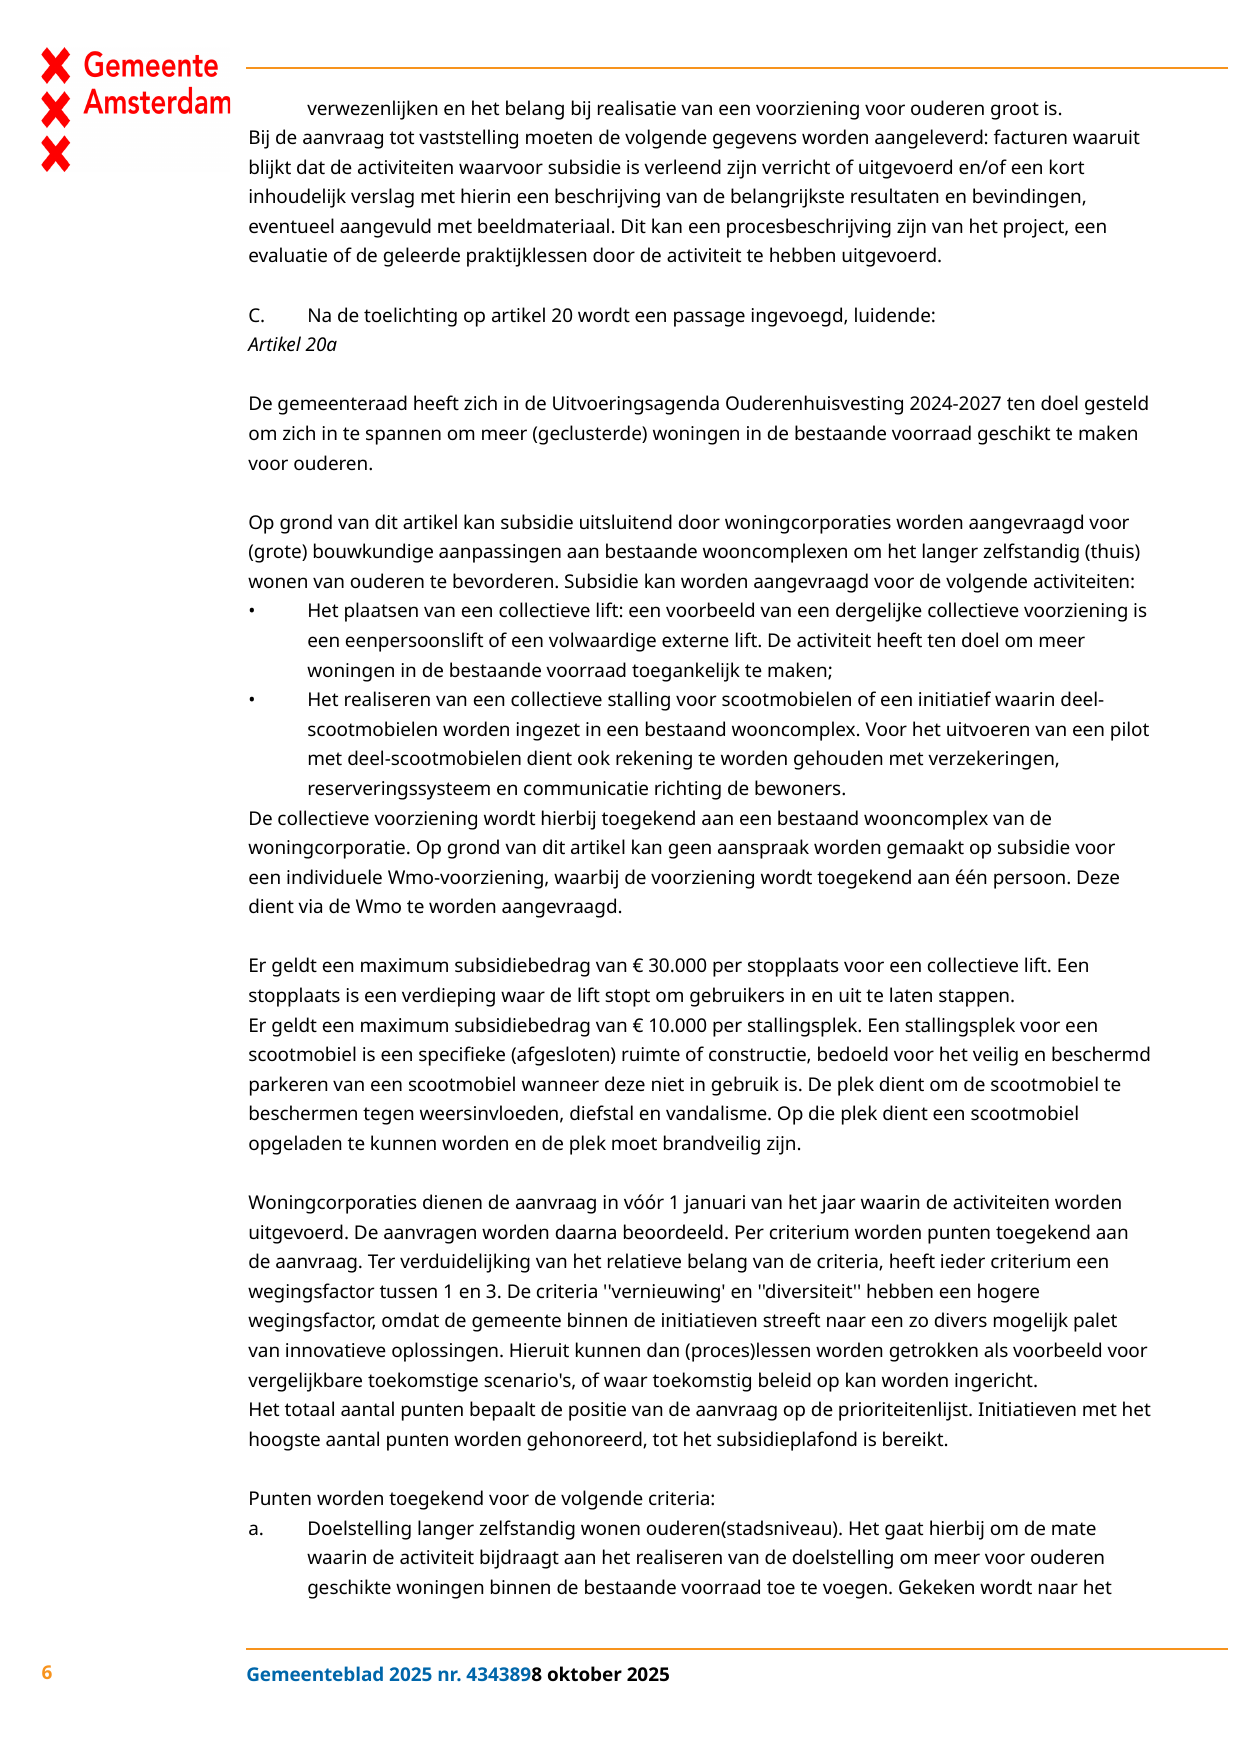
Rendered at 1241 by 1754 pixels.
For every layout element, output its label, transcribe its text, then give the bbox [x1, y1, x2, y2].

text Punten worden toegekend voor de volgende criteria: [248, 1485, 1152, 1511]
text Er geldt een maximum subsidiebedrag van € 30.000 per stopplaats voor een collectieve lift. Een stopplaats is een verdieping waar de lift stopt om gebruikers in en uit te laten stappen. [248, 953, 1152, 1008]
list Doelstelling langer zelfstandig wonen ouderen(stadsniveau). Het gaat hierbij om de mate waarin de activiteit bijdraagt aan het realiseren van de doelstelling om meer voor ouderen geschikte woningen binnen de bestaande voorraad toe te voegen. Gekeken wordt naar het [248, 1515, 1152, 1600]
text De gemeenteraad heeft zich in de Uitvoeringsagenda Ouderenhuisvesting 2024-2027 ten doel gesteld om zich in te spannen om meer (geclusterde) woningen in de bestaande voorraad geschikt te maken voor ouderen. [248, 391, 1152, 476]
list Het realiseren van een collectieve stalling voor scootmobielen of een initiatief waarin deel-scootmobielen worden ingezet in een bestaand wooncomplex. Voor het uitvoeren van een pilot met deel-scootmobielen dient ook rekening te worden gehouden met verzekeringen, reserveringssysteem en communicatie richting de bewoners. [248, 686, 1152, 801]
text De collectieve voorziening wordt hierbij toegekend aan een bestaand wooncomplex van de woningcorporatie. Op grond van dit artikel kan geen aanspraak worden gemaakt op subsidie voor een individuele Wmo-voorziening, waarbij de voorziening wordt toegekend aan één persoon. Deze dient via de Wmo te worden aangevraagd. [248, 805, 1152, 919]
text Het totaal aantal punten bepaalt de positie van de aanvraag op de prioriteitenlijst. Initiatieven met het hoogste aantal punten worden gehonoreerd, tot het subsidieplafond is bereikt. [248, 1396, 1152, 1452]
list Na de toelichting op artikel 20 wordt een passage ingevoegd, luidende: [248, 302, 1152, 328]
text Woningcorporaties dienen de aanvraag in vóór 1 januari van het jaar waarin de activiteiten worden uitgevoerd. De aanvragen worden daarna beoordeeld. Per criterium worden punten toegekend aan de aanvraag. Ter verduidelijking van het relatieve belang van de criteria, heeft ieder criterium een wegingsfactor tussen 1 en 3. De criteria ''vernieuwing' en ''diversiteit'' hebben een hogere wegingsfactor, omdat de gemeente binnen de initiatieven streeft naar een zo divers mogelijk palet van innovatieve oplossingen. Hieruit kunnen dan (proces)lessen worden getrokken als voorbeeld voor vergelijkbare toekomstige scenario's, of waar toekomstig beleid op kan worden ingericht. [248, 1189, 1152, 1393]
text Er geldt een maximum subsidiebedrag van € 10.000 per stallingsplek. Een stallingsplek voor een scootmobiel is een specifieke (afgesloten) ruimte of constructie, bedoeld voor het veilig en beschermd parkeren van een scootmobiel wanneer deze niet in gebruik is. De plek dient om de scootmobiel te beschermen tegen weersinvloeden, diefstal en vandalisme. Op die plek dient een scootmobiel opgeladen te kunnen worden en de plek moet brandveilig zijn. [248, 1012, 1152, 1156]
text Bij de aanvraag tot vaststelling moeten de volgende gegevens worden aangeleverd: facturen waaruit blijkt dat de activiteiten waarvoor subsidie is verleend zijn verricht of uitgevoerd en/of een kort inhoudelijk verslag met hierin een beschrijving van de belangrijkste resultaten en bevindingen, eventueel aangevuld met beeldmateriaal. Dit kan een procesbeschrijving zijn van het project, een evaluatie of de geleerde praktijklessen door de activiteit te hebben uitgevoerd. [248, 124, 1152, 268]
text Op grond van dit artikel kan subsidie uitsluitend door woningcorporaties worden aangevraagd voor (grote) bouwkundige aanpassingen aan bestaande wooncomplexen om het langer zelfstandig (thuis) wonen van ouderen te bevorderen. Subsidie kan worden aangevraagd voor de volgende activiteiten: [248, 509, 1152, 594]
list verwezenlijken en het belang bij realisatie van een voorziening voor ouderen groot is. [248, 95, 1152, 121]
list Het plaatsen van een collectieve lift: een voorbeeld van een dergelijke collectieve voorziening is een eenpersoonslift of een volwaardige externe lift. De activiteit heeft ten doel om meer woningen in de bestaande voorraad toegankelijk te maken; [248, 598, 1152, 683]
picture [41, 47, 231, 172]
text Artikel 20a [248, 331, 1152, 357]
